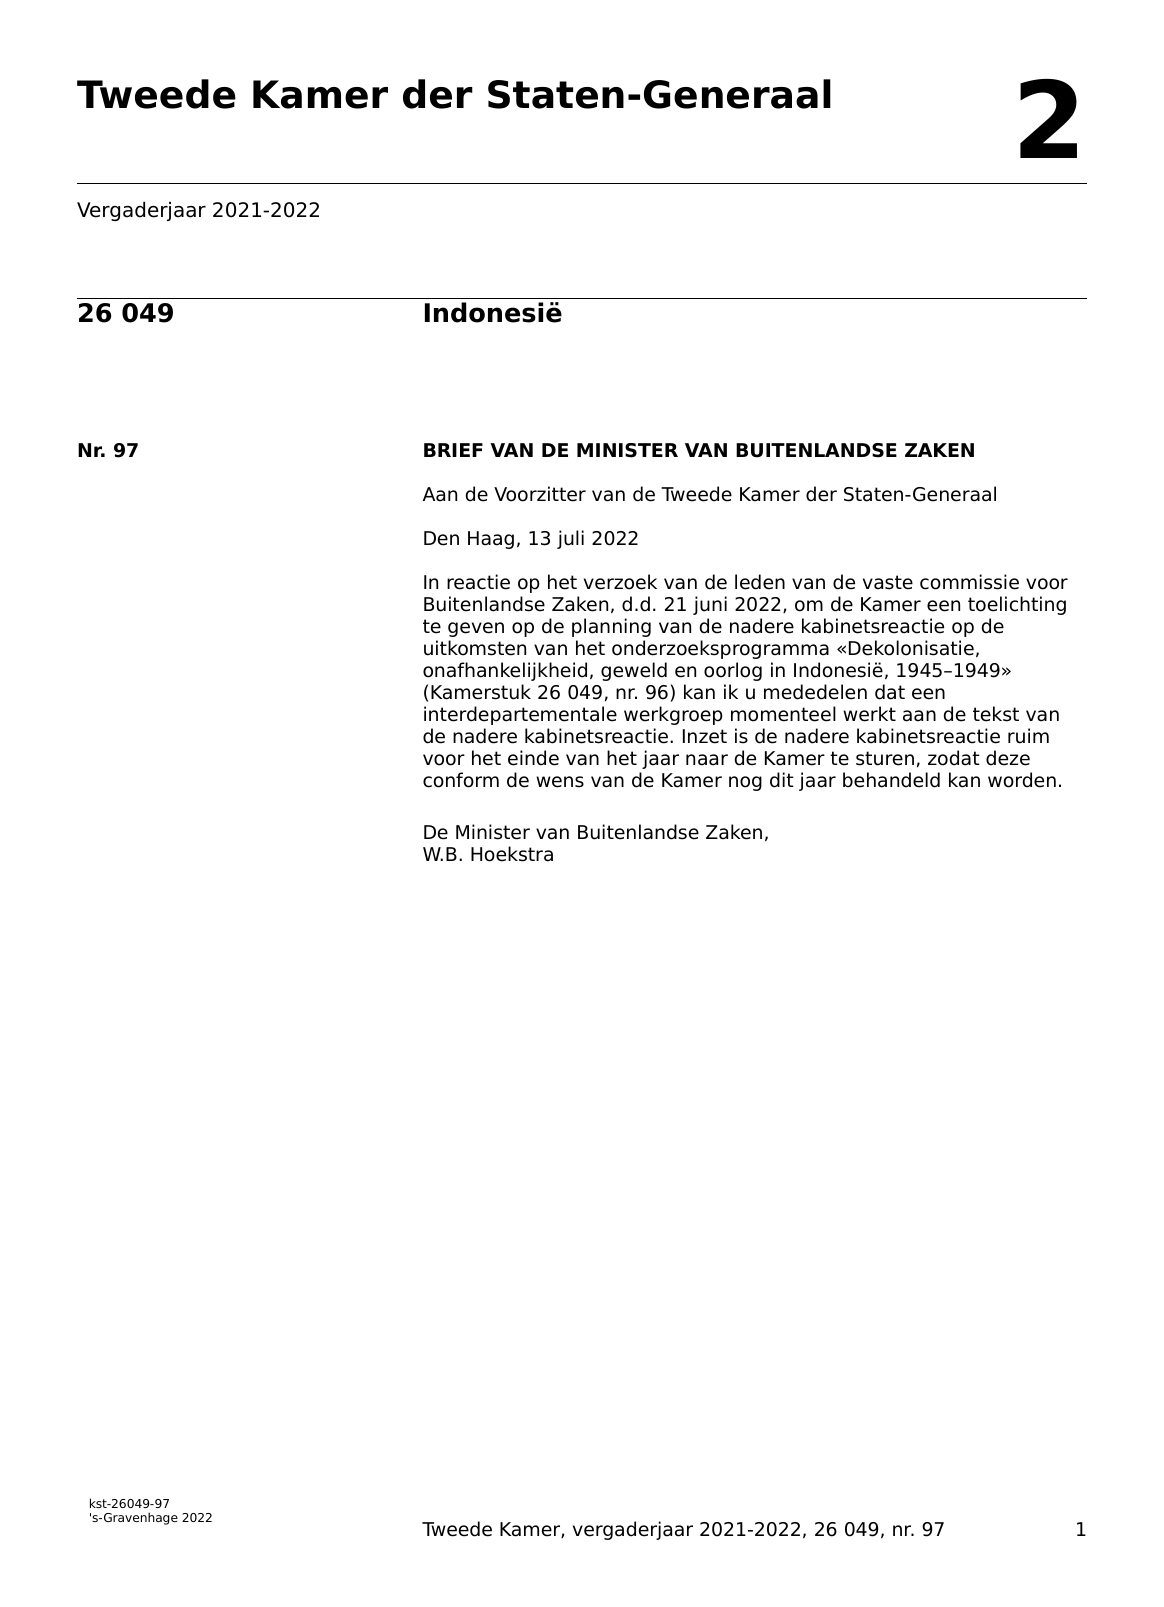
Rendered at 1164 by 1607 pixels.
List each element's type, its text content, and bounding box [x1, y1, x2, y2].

text Aan de Voorzitter van de Tweede Kamer der Staten-Generaal [422, 484, 1087, 506]
text De Minister van Buitenlandse Zaken, W.B. Hoekstra [422, 822, 1087, 866]
table_header Tweede Kamer der Staten-Generaal [77, 59, 886, 183]
text In reactie op het verzoek van de leden van de vaste commissie voor Buitenlandse Zaken, d.d. 21 juni 2022, om de Kamer een toelichting te geven op de planning van de nadere kabinetsreactie op de uitkomsten van het onderzoeksprogramma «Dekolonisatie, onafhankelijkheid, geweld en oorlog in Indonesië, 1945–1949» (Kamerstuk 26 049, nr. 96) kan ik u mededelen dat een interdepartementale werkgroep momenteel werkt aan de tekst van de nadere kabinetsreactie. Inzet is de nadere kabinetsreactie ruim voor het einde van het jaar naar de Kamer te sturen, zodat deze conform de wens van de Kamer nog dit jaar behandeld kan worden. [422, 572, 1087, 792]
text Den Haag, 13 juli 2022 [422, 528, 1087, 550]
table_header 2 [886, 59, 1087, 183]
text 's-Gravenhage 2022 [88, 1511, 323, 1525]
subtitle Nr. 97 BRIEF VAN DE MINISTER VAN BUITENLANDSE ZAKEN [77, 440, 1087, 462]
text kst-26049-97 [88, 1497, 323, 1511]
subtitle 26 049 Indonesië [77, 299, 1087, 329]
table_cell Vergaderjaar 2021-2022 [77, 184, 1087, 298]
